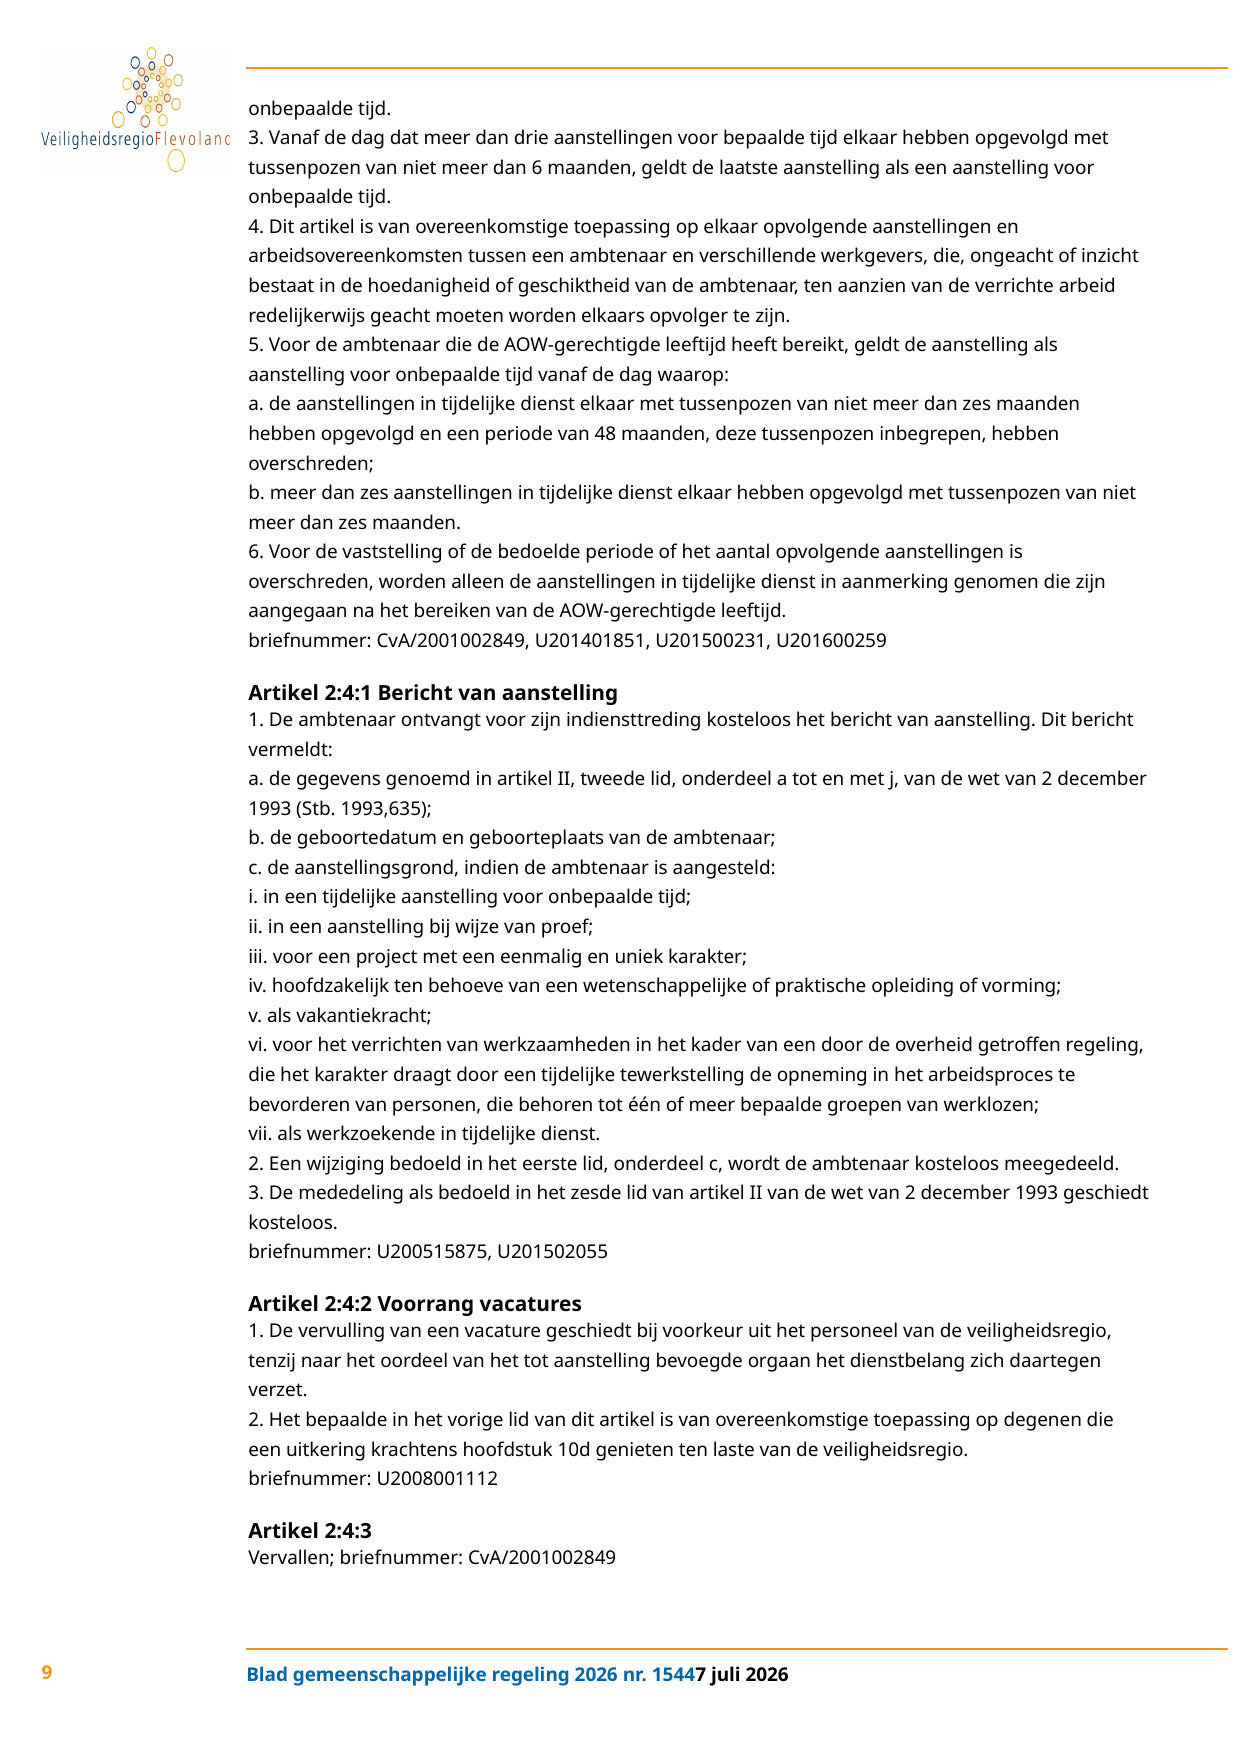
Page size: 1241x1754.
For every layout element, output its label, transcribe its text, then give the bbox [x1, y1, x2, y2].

picture [41, 47, 231, 172]
text 2. Het bepaalde in het vorige lid van dit artikel is van overeenkomstige toepassing op degenen die een uitkering krachtens hoofdstuk 10d genieten ten laste van de veiligheidsregio. [248, 1406, 1152, 1462]
text onbepaalde tijd. [248, 95, 1152, 121]
text i. in een tijdelijke aanstelling voor onbepaalde tijd; [248, 884, 1152, 909]
text briefnummer: U2008001112 [248, 1465, 1152, 1491]
text 5. Voor de ambtenaar die de AOW-gerechtigde leeftijd heeft bereikt, geldt de aanstelling als aanstelling voor onbepaalde tijd vanaf de dag waarop: [248, 331, 1152, 387]
text Artikel 2:4:1 Bericht van aanstelling [248, 678, 1152, 706]
text b. de geboortedatum en geboorteplaats van de ambtenaar; [248, 824, 1152, 850]
text 3. Vanaf de dag dat meer dan drie aanstellingen voor bepaalde tijd elkaar hebben opgevolgd met tussenpozen van niet meer dan 6 maanden, geldt de laatste aanstelling als een aanstelling voor onbepaalde tijd. [248, 124, 1152, 209]
text 1. De vervulling van een vacature geschiedt bij voorkeur uit het personeel van de veiligheidsregio, tenzij naar het oordeel van het tot aanstelling bevoegde orgaan het dienstbelang zich daartegen verzet. [248, 1317, 1152, 1402]
text iv. hoofdzakelijk ten behoeve van een wetenschappelijke of praktische opleiding of vorming; [248, 972, 1152, 998]
text 4. Dit artikel is van overeenkomstige toepassing op elkaar opvolgende aanstellingen en arbeidsovereenkomsten tussen een ambtenaar en verschillende werkgevers, die, ongeacht of inzicht bestaat in de hoedanigheid of geschiktheid van de ambtenaar, ten aanzien van de verrichte arbeid redelijkerwijs geacht moeten worden elkaars opvolger te zijn. [248, 213, 1152, 328]
text 3. De mededeling als bedoeld in het zesde lid van artikel II van de wet van 2 december 1993 geschiedt kosteloos. [248, 1179, 1152, 1235]
text 6. Voor de vaststelling of de bedoelde periode of het aantal opvolgende aanstellingen is overschreden, worden alleen de aanstellingen in tijdelijke dienst in aanmerking genomen die zijn aangegaan na het bereiken van de AOW-gerechtigde leeftijd. [248, 538, 1152, 623]
text briefnummer: U200515875, U201502055 [248, 1239, 1152, 1264]
text ii. in een aanstelling bij wijze van proef; [248, 913, 1152, 939]
text b. meer dan zes aanstellingen in tijdelijke dienst elkaar hebben opgevolgd met tussenpozen van niet meer dan zes maanden. [248, 479, 1152, 535]
text Artikel 2:4:2 Voorrang vacatures [248, 1289, 1152, 1317]
text vii. als werkzoekende in tijdelijke dienst. [248, 1120, 1152, 1146]
text iii. voor een project met een eenmalig en uniek karakter; [248, 943, 1152, 968]
text a. de gegevens genoemd in artikel II, tweede lid, onderdeel a tot en met j, van de wet van 2 december 1993 (Stb. 1993,635); [248, 765, 1152, 821]
text Artikel 2:4:3 [248, 1516, 1152, 1544]
text briefnummer: CvA/2001002849, U201401851, U201500231, U201600259 [248, 627, 1152, 653]
text 2. Een wijziging bedoeld in het eerste lid, onderdeel c, wordt de ambtenaar kosteloos meegedeeld. [248, 1150, 1152, 1176]
text Vervallen; briefnummer: CvA/2001002849 [248, 1544, 1152, 1570]
text 1. De ambtenaar ontvangt voor zijn indiensttreding kosteloos het bericht van aanstelling. Dit bericht vermeldt: [248, 706, 1152, 761]
text v. als vakantiekracht; [248, 1002, 1152, 1028]
text vi. voor het verrichten van werkzaamheden in het kader van een door de overheid getroffen regeling, die het karakter draagt door een tijdelijke tewerkstelling de opneming in het arbeidsproces te bevorderen van personen, die behoren tot één of meer bepaalde groepen van werklozen; [248, 1032, 1152, 1116]
text a. de aanstellingen in tijdelijke dienst elkaar met tussenpozen van niet meer dan zes maanden hebben opgevolgd en een periode van 48 maanden, deze tussenpozen inbegrepen, hebben overschreden; [248, 391, 1152, 476]
text c. de aanstellingsgrond, indien de ambtenaar is aangesteld: [248, 854, 1152, 880]
